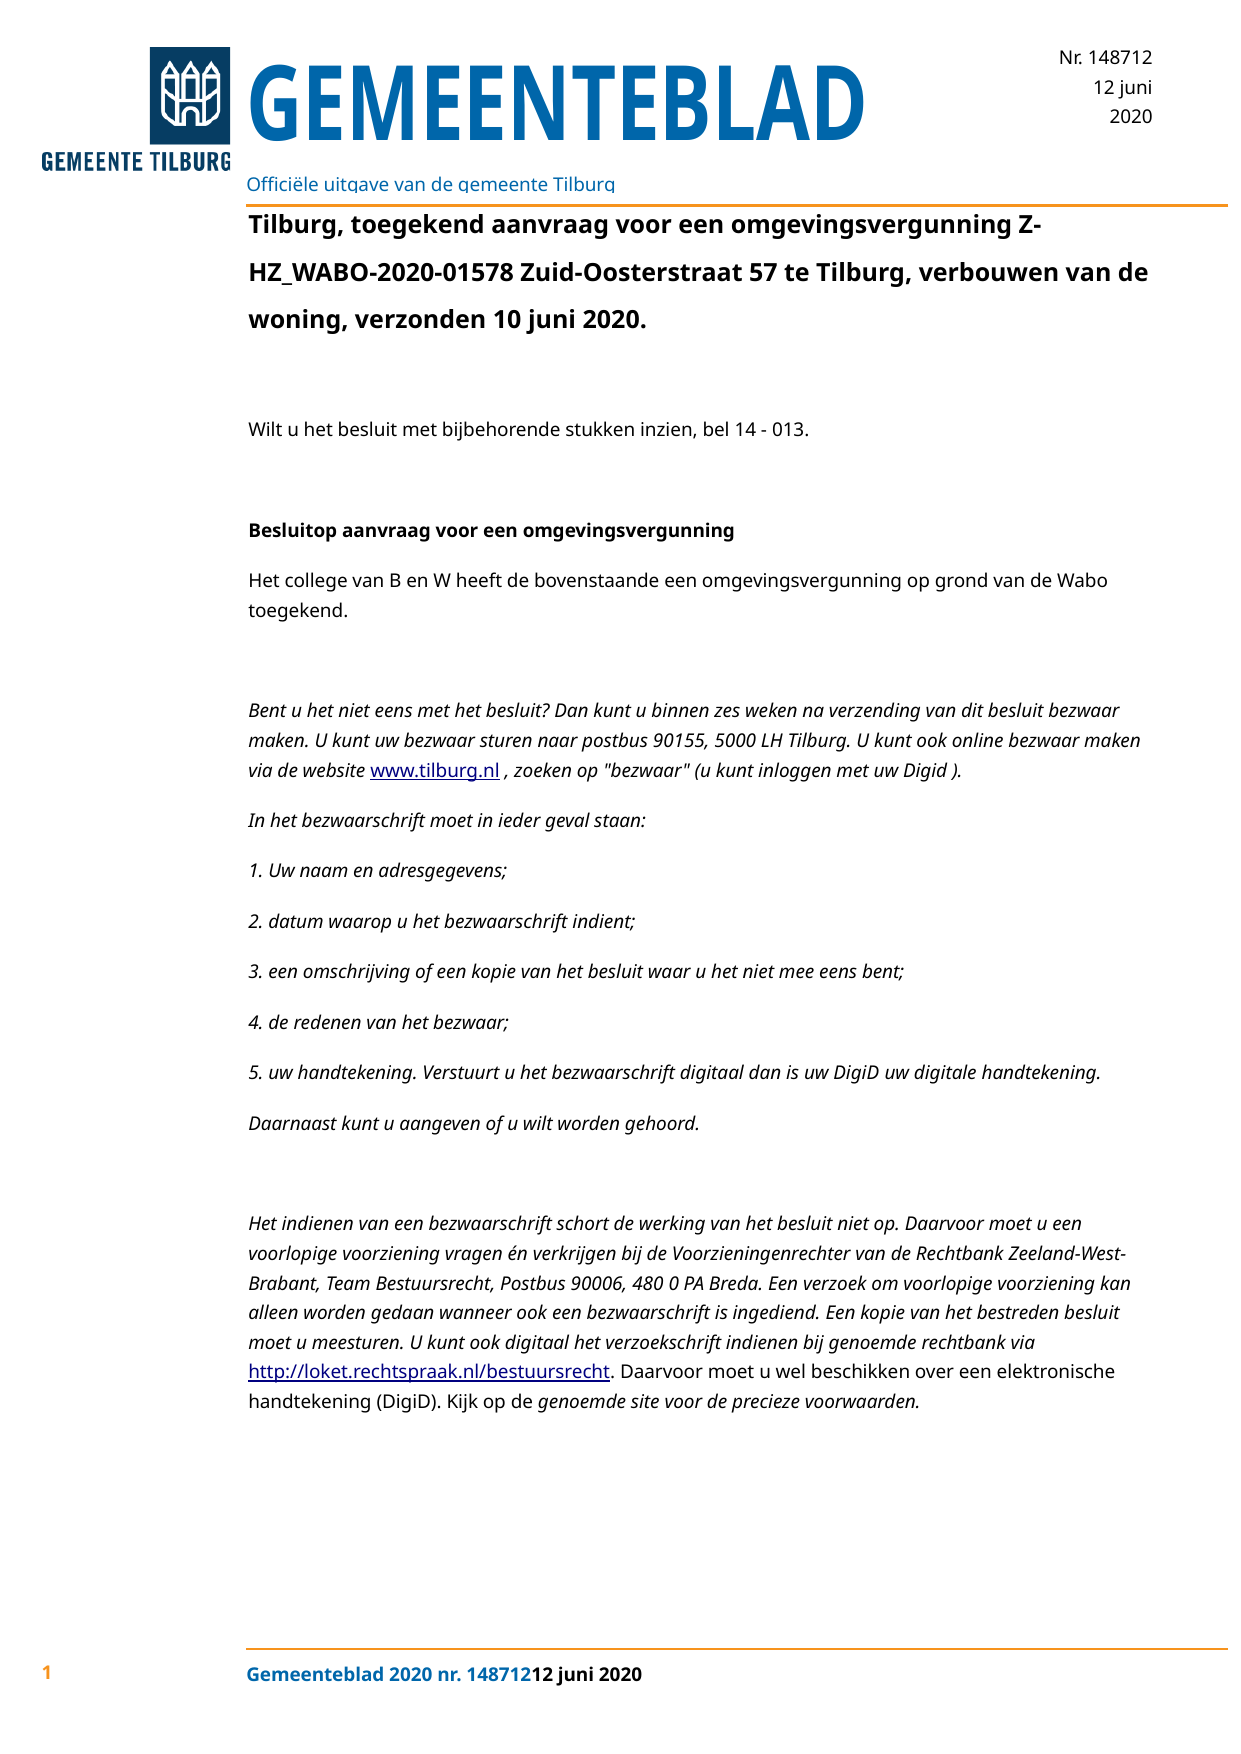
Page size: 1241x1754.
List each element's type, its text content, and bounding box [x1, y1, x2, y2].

text Het college van B en W heeft de bovenstaande een omgevingsvergunning op grond van de Wabo toegekend. [248, 567, 1152, 622]
text Tilburg, toegekend aanvraag voor een omgevingsvergunning Z-HZ_WABO-2020-01578 Zuid-Oosterstraat 57 te Tilburg, verbouwen van de woning, verzonden 10 juni 2020. [248, 207, 1152, 336]
text 2. datum waarop u het bezwaarschrift indient; [248, 908, 1152, 934]
picture [41, 47, 231, 172]
text 4. de redenen van het bezwaar; [248, 1009, 1152, 1034]
text 5. uw handtekening. Verstuurt u het bezwaarschrift digitaal dan is uw DigiD uw digitale handtekening. [248, 1059, 1152, 1085]
text 1. Uw naam en adresgegevens; [248, 858, 1152, 883]
text Bent u het niet eens met het besluit? Dan kunt u binnen zes weken na verzending van dit besluit bezwaar maken. U kunt uw bezwaar sturen naar postbus 90155, 5000 LH Tilburg. U kunt ook online bezwaar maken via de website www.tilburg.nl , zoeken op "bezwaar" (u kunt inloggen met uw Digid ). [248, 698, 1152, 782]
text Besluitop aanvraag voor een omgevingsvergunning [248, 517, 1152, 542]
text 3. een omschrijving of een kopie van het besluit waar u het niet mee eens bent; [248, 958, 1152, 984]
text Het indienen van een bezwaarschrift schort de werking van het besluit niet op. Daarvoor moet u een voorlopige voorziening vragen én verkrijgen bij de Voorzieningenrechter van de Rechtbank Zeeland-West-Brabant, Team Bestuursrecht, Postbus 90006, 480 0 PA Breda. Een verzoek om voorlopige voorziening kan alleen worden gedaan wanneer ook een bezwaarschrift is ingediend. Een kopie van het bestreden besluit moet u meesturen. U kunt ook digitaal het verzoekschrift indienen bij genoemde rechtbank via http://loket.rechtspraak.nl/bestuursrecht. Daarvoor moet u wel beschikken over een elektronische handtekening (DigiD). Kijk op de genoemde site voor de precieze voorwaarden. [248, 1211, 1152, 1414]
text Wilt u het besluit met bijbehorende stukken inzien, bel 14 - 013. [248, 416, 1152, 442]
text Daarnaast kunt u aangeven of u wilt worden gehoord. [248, 1110, 1152, 1135]
text In het bezwaarschrift moet in ieder geval staan: [248, 807, 1152, 833]
